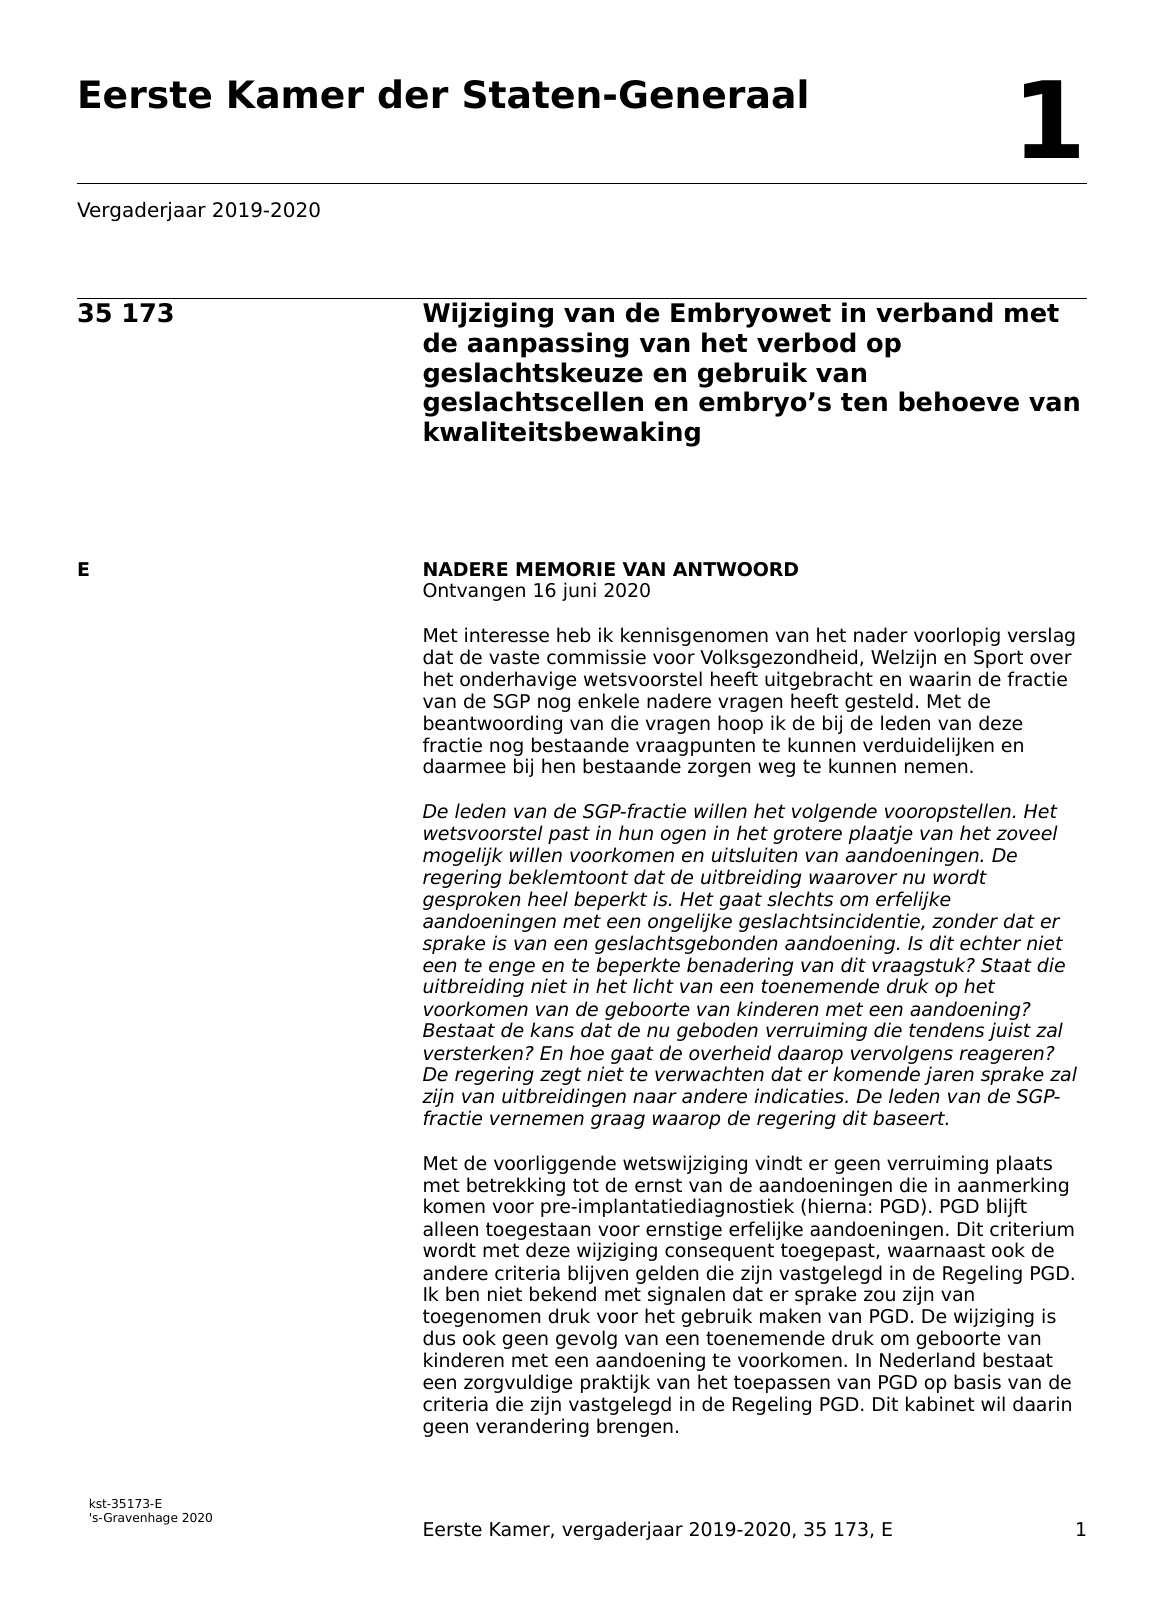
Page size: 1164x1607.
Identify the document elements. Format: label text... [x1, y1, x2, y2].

text Ontvangen 16 juni 2020 [422, 580, 1087, 602]
text Met de voorliggende wetswijziging vindt er geen verruiming plaats met betrekking tot de ernst van de aandoeningen die in aanmerking komen voor pre-implantatiediagnostiek (hierna: PGD). PGD blijft alleen toegestaan voor ernstige erfelijke aandoeningen. Dit criterium wordt met deze wijziging consequent toegepast, waarnaast ook de andere criteria blijven gelden die zijn vastgelegd in de Regeling PGD. Ik ben niet bekend met signalen dat er sprake zou zijn van toegenomen druk voor het gebruik maken van PGD. De wijziging is dus ook geen gevolg van een toenemende druk om geboorte van kinderen met een aandoening te voorkomen. In Nederland bestaat een zorgvuldige praktijk van het toepassen van PGD op basis van de criteria die zijn vastgelegd in de Regeling PGD. Dit kabinet wil daarin geen verandering brengen. [422, 1152, 1087, 1438]
table_cell Vergaderjaar 2019-2020 [77, 184, 1087, 298]
subtitle 35 173 Wijziging van de Embryowet in verband met de aanpassing van het verbod op geslachtskeuze en gebruik van geslachtscellen en embryo’s ten behoeve van kwaliteitsbewaking [77, 299, 1087, 447]
subtitle E NADERE MEMORIE VAN ANTWOORD [77, 558, 1087, 580]
table_header 1 [886, 59, 1087, 183]
text 's-Gravenhage 2020 [88, 1511, 323, 1525]
text kst-35173-E [88, 1497, 323, 1511]
text Met interesse heb ik kennisgenomen van het nader voorlopig verslag dat de vaste commissie voor Volksgezondheid, Welzijn en Sport over het onderhavige wetsvoorstel heeft uitgebracht en waarin de fractie van de SGP nog enkele nadere vragen heeft gesteld. Met de beantwoording van die vragen hoop ik de bij de leden van deze fractie nog bestaande vraagpunten te kunnen verduidelijken en daarmee bij hen bestaande zorgen weg te kunnen nemen. [422, 624, 1087, 778]
text De leden van de SGP-fractie willen het volgende vooropstellen. Het wetsvoorstel past in hun ogen in het grotere plaatje van het zoveel mogelijk willen voorkomen en uitsluiten van aandoeningen. De regering beklemtoont dat de uitbreiding waarover nu wordt gesproken heel beperkt is. Het gaat slechts om erfelijke aandoeningen met een ongelijke geslachtsincidentie, zonder dat er sprake is van een geslachtsgebonden aandoening. Is dit echter niet een te enge en te beperkte benadering van dit vraagstuk? Staat die uitbreiding niet in het licht van een toenemende druk op het voorkomen van de geboorte van kinderen met een aandoening? Bestaat de kans dat de nu geboden verruiming die tendens juist zal versterken? En hoe gaat de overheid daarop vervolgens reageren? De regering zegt niet te verwachten dat er komende jaren sprake zal zijn van uitbreidingen naar andere indicaties. De leden van de SGP-fractie vernemen graag waarop de regering dit baseert. [422, 801, 1087, 1130]
table_header Eerste Kamer der Staten-Generaal [77, 59, 886, 183]
